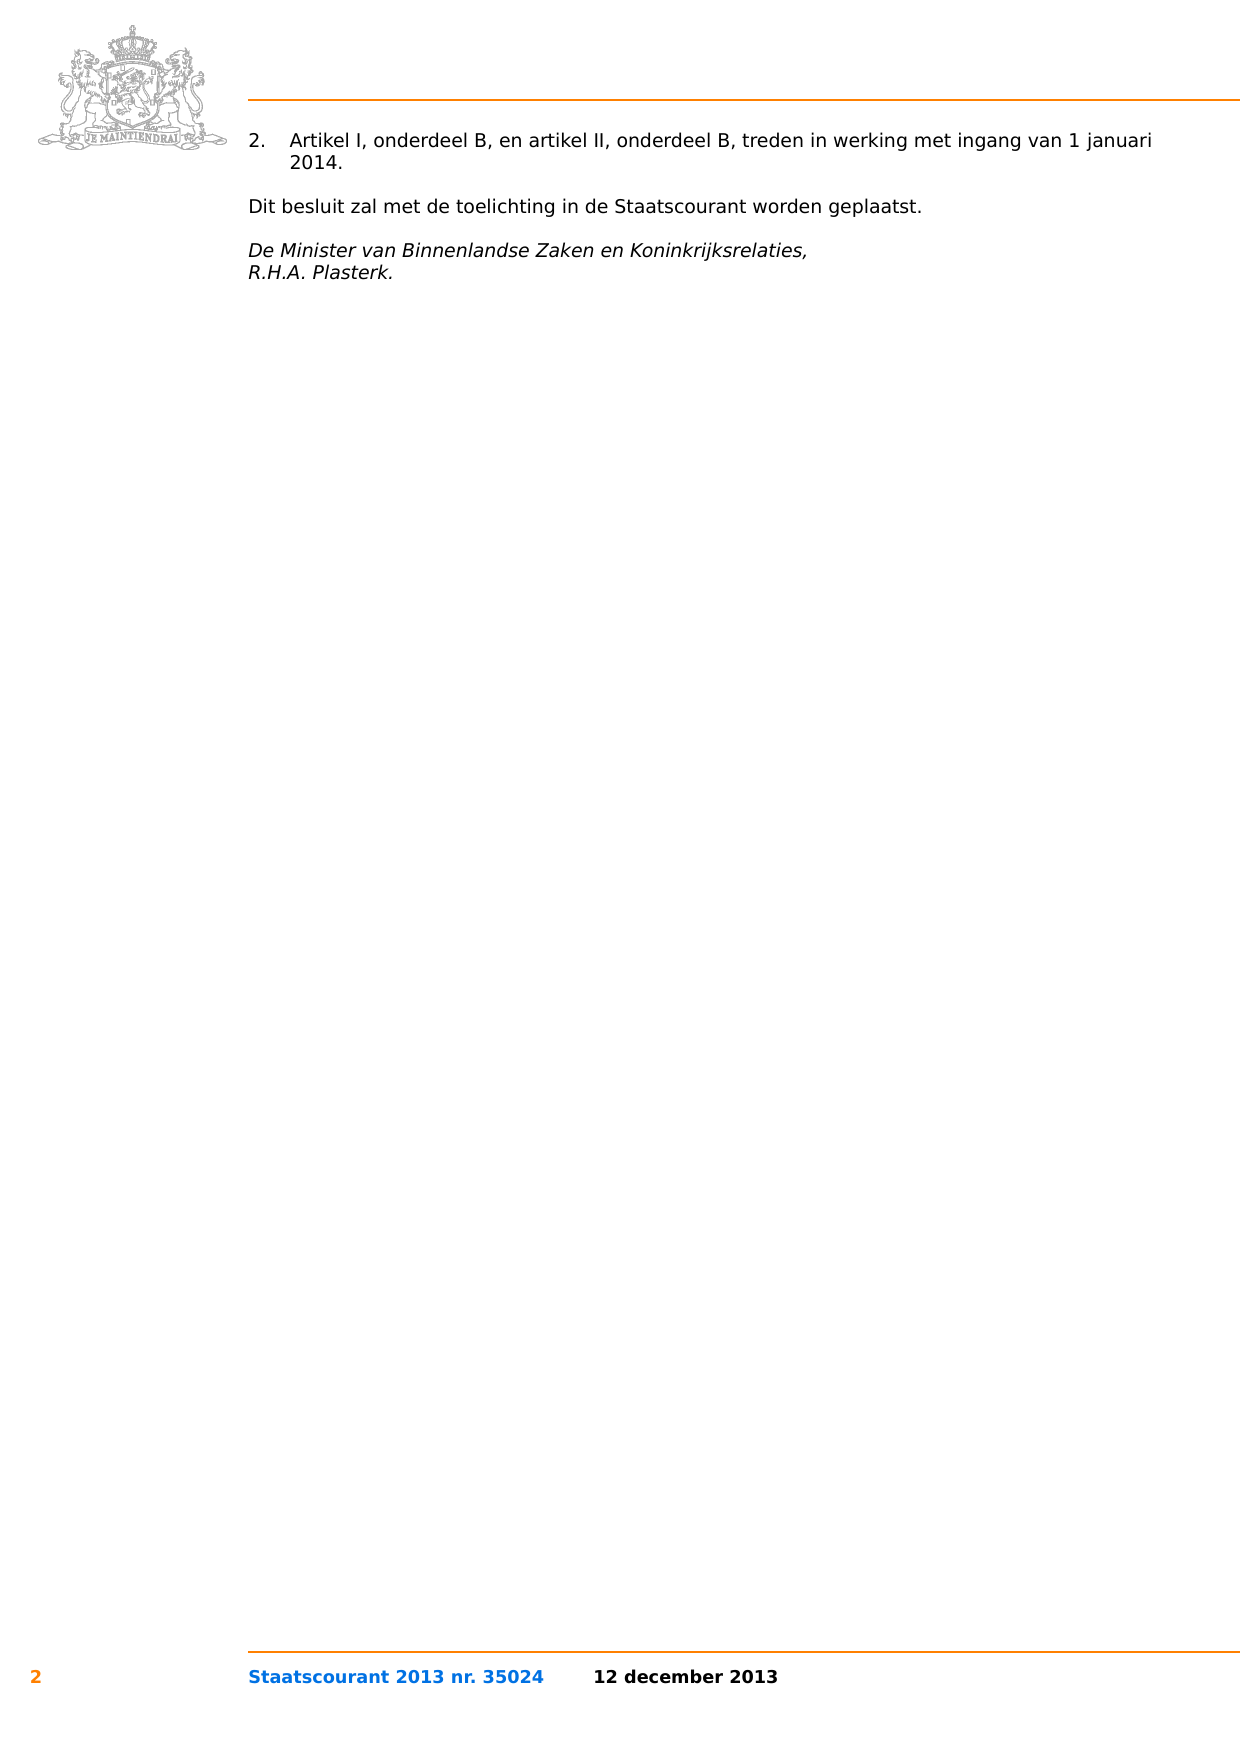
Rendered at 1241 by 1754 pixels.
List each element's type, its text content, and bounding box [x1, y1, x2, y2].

text De Minister van Binnenlandse Zaken en Koninkrijksrelaties, R.H.A. Plasterk. [248, 239, 1163, 283]
text 2. Artikel I, onderdeel B, en artikel II, onderdeel B, treden in werking met ingang van 1 januari 2014. [248, 130, 1163, 174]
text Dit besluit zal met de toelichting in de Staatscourant worden geplaatst. [248, 196, 1163, 218]
picture [38, 25, 227, 150]
